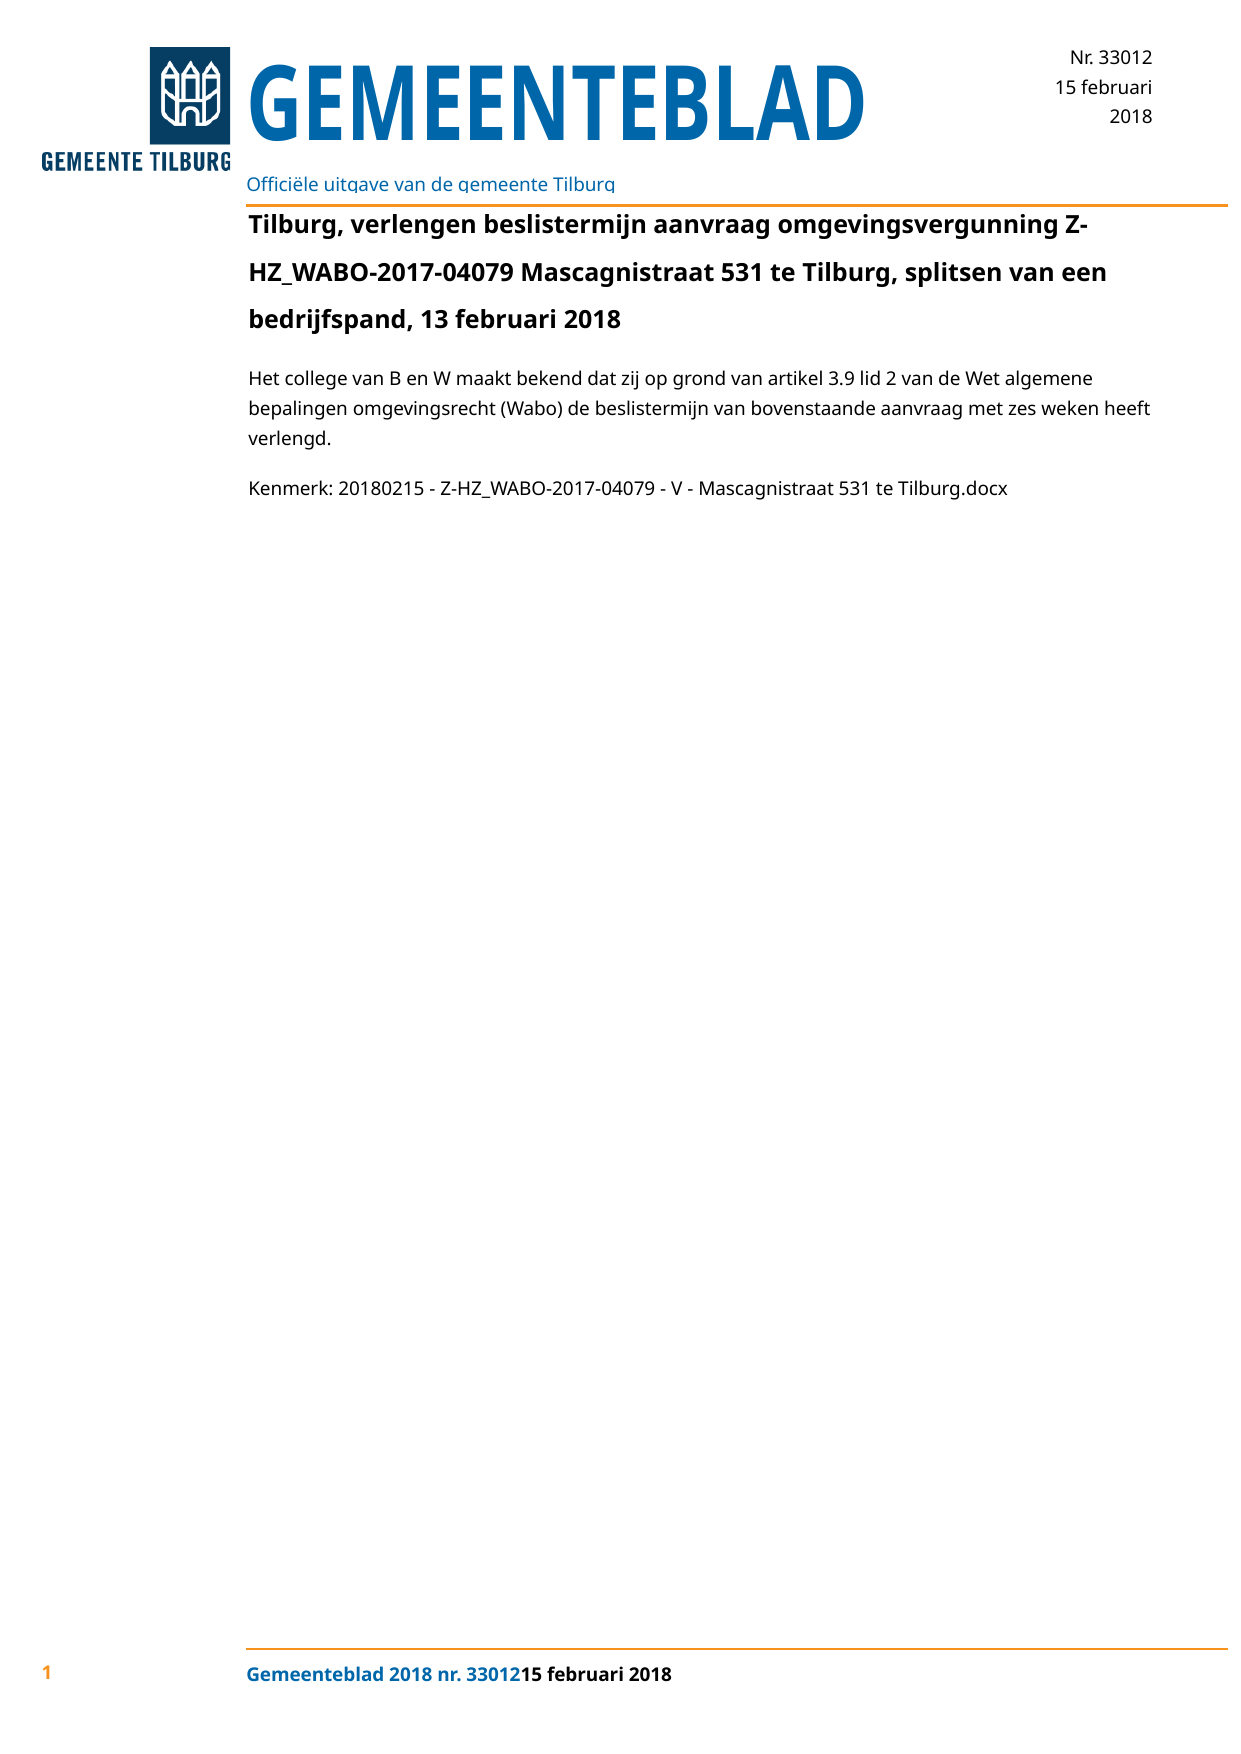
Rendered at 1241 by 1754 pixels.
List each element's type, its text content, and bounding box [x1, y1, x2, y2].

text Kenmerk: 20180215 - Z-HZ_WABO-2017-04079 - V - Mascagnistraat 531 te Tilburg.docx [248, 475, 1152, 501]
text Tilburg, verlengen beslistermijn aanvraag omgevingsvergunning Z-HZ_WABO-2017-04079 Mascagnistraat 531 te Tilburg, splitsen van een bedrijfspand, 13 februari 2018 [248, 207, 1152, 336]
text Het college van B en W maakt bekend dat zij op grond van artikel 3.9 lid 2 van de Wet algemene bepalingen omgevingsrecht (Wabo) de beslistermijn van bovenstaande aanvraag met zes weken heeft verlengd. [248, 366, 1152, 450]
picture [41, 47, 231, 172]
